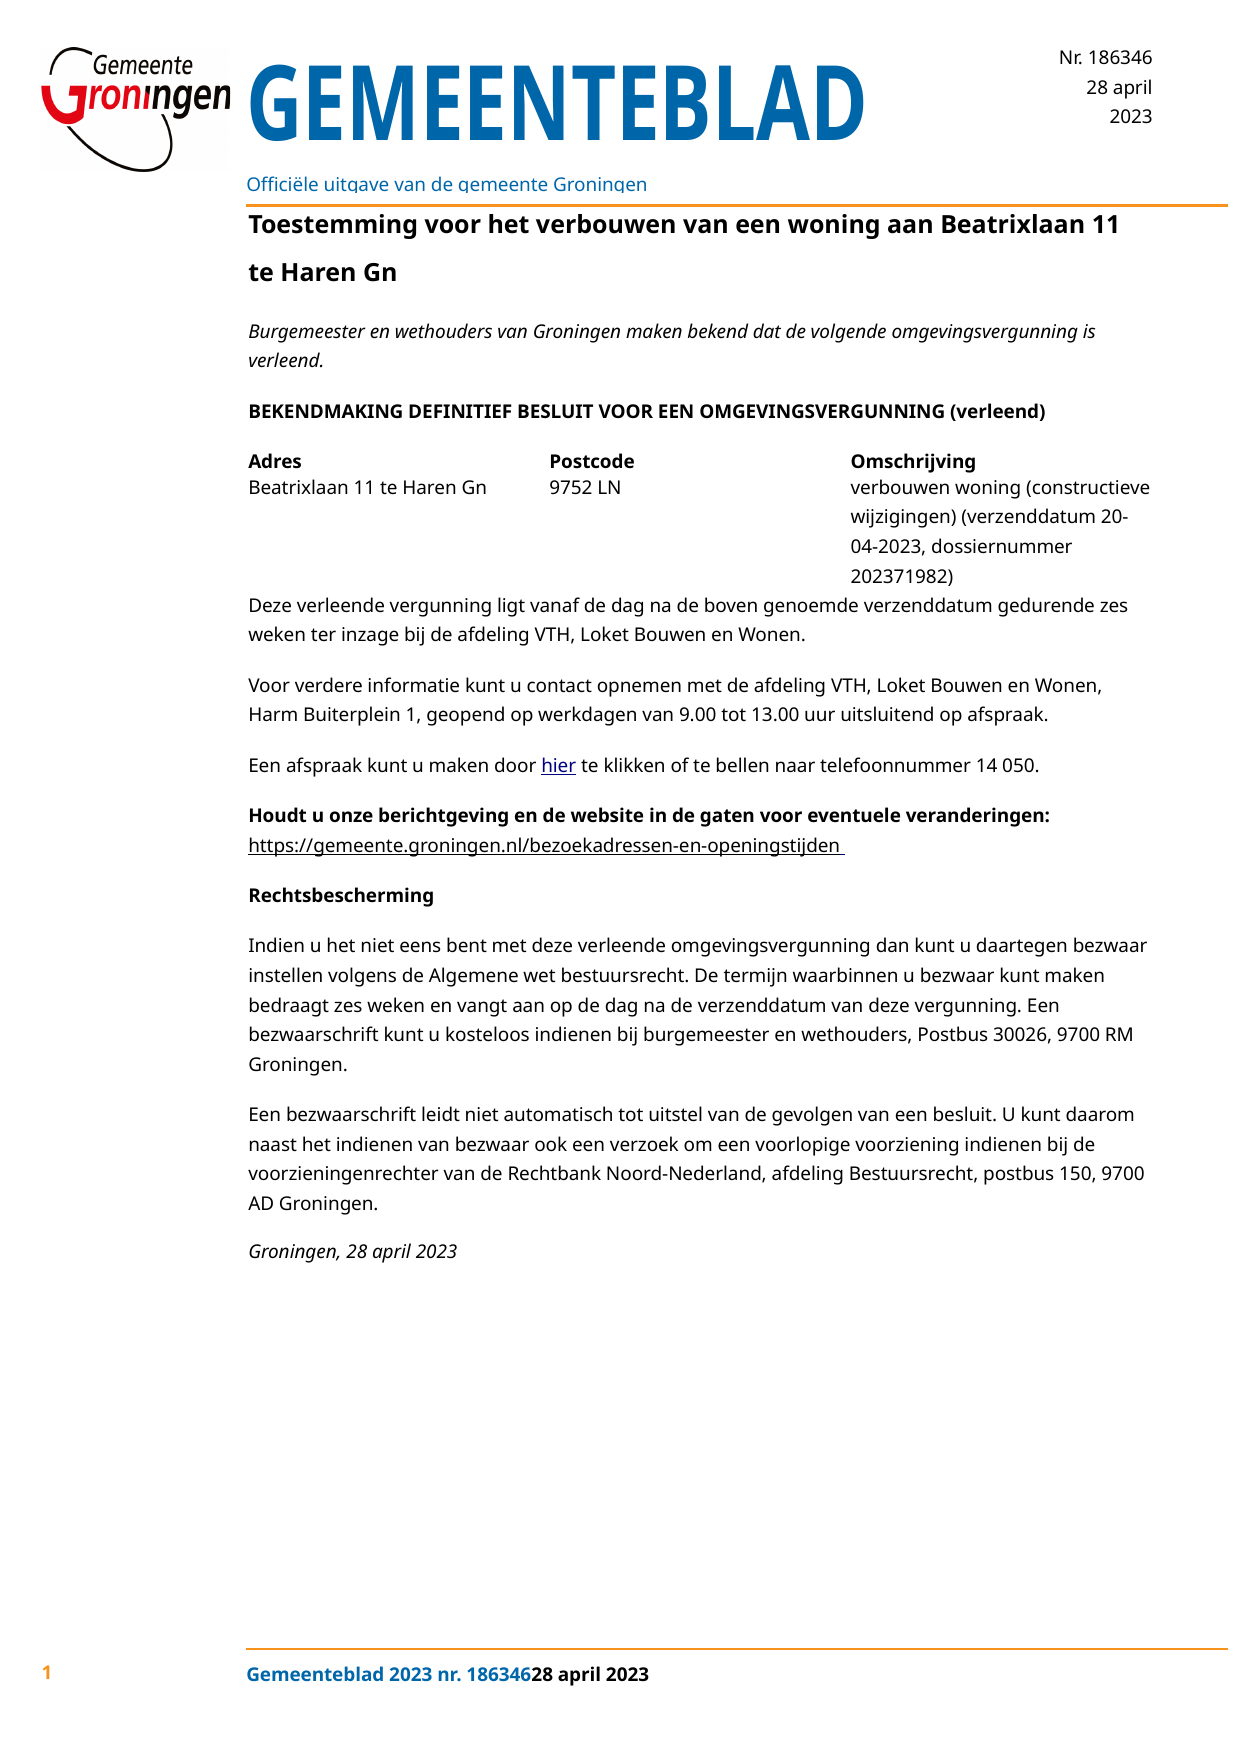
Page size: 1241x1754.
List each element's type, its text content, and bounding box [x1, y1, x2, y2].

table_cell 9752 LN [549, 474, 850, 589]
text Indien u het niet eens bent met deze verleende omgevingsvergunning dan kunt u daartegen bezwaar instellen volgens de Algemene wet bestuursrecht. De termijn waarbinnen u bezwaar kunt maken bedraagt zes weken en vangt aan op de dag na de verzenddatum van deze vergunning. Een bezwaarschrift kunt u kosteloos indienen bij burgemeester en wethouders, Postbus 30026, 9700 RM Groningen. [248, 933, 1152, 1077]
text Houdt u onze berichtgeving en de website in de gaten voor eventuele veranderingen: https://gemeente.groningen.nl/bezoekadressen-en-openingstijden [248, 802, 1152, 858]
text Een afspraak kunt u maken door hier te klikken of te bellen naar telefoonnummer 14 050. [248, 752, 1152, 778]
text Deze verleende vergunning ligt vanaf de dag na de boven genoemde verzenddatum gedurende zes weken ter inzage bij de afdeling VTH, Loket Bouwen en Wonen. [248, 592, 1152, 647]
text Voor verdere informatie kunt u contact opnemen met de afdeling VTH, Loket Bouwen en Wonen, Harm Buiterplein 1, geopend op werkdagen van 9.00 tot 13.00 uur uitsluitend op afspraak. [248, 672, 1152, 727]
text Burgemeester en wethouders van Groningen maken bekend dat de volgende omgevingsvergunning is verleend. [248, 318, 1152, 373]
table_header Postcode [549, 449, 850, 474]
text Toestemming voor het verbouwen van een woning aan Beatrixlaan 11 te Haren Gn [248, 207, 1152, 288]
table_header Omschrijving [850, 449, 1152, 474]
table_header Adres [248, 449, 549, 474]
text Rechtsbescherming [248, 882, 1152, 908]
table_cell verbouwen woning (constructieve wijzigingen) (verzenddatum 20-04-2023, dossiernummer 202371982) [850, 474, 1152, 589]
picture [41, 47, 231, 172]
text Een bezwaarschrift leidt niet automatisch tot uitstel van de gevolgen van een besluit. U kunt daarom naast het indienen van bezwaar ook een verzoek om een voorlopige voorziening indienen bij de voorzieningenrechter van de Rechtbank Noord-Nederland, afdeling Bestuursrecht, postbus 150, 9700 AD Groningen. [248, 1101, 1152, 1216]
text Groningen, 28 april 2023 [248, 1238, 1152, 1264]
table_cell Beatrixlaan 11 te Haren Gn [248, 474, 549, 589]
text BEKENDMAKING DEFINITIEF BESLUIT VOOR EEN OMGEVINGSVERGUNNING (verleend) [248, 398, 1152, 424]
